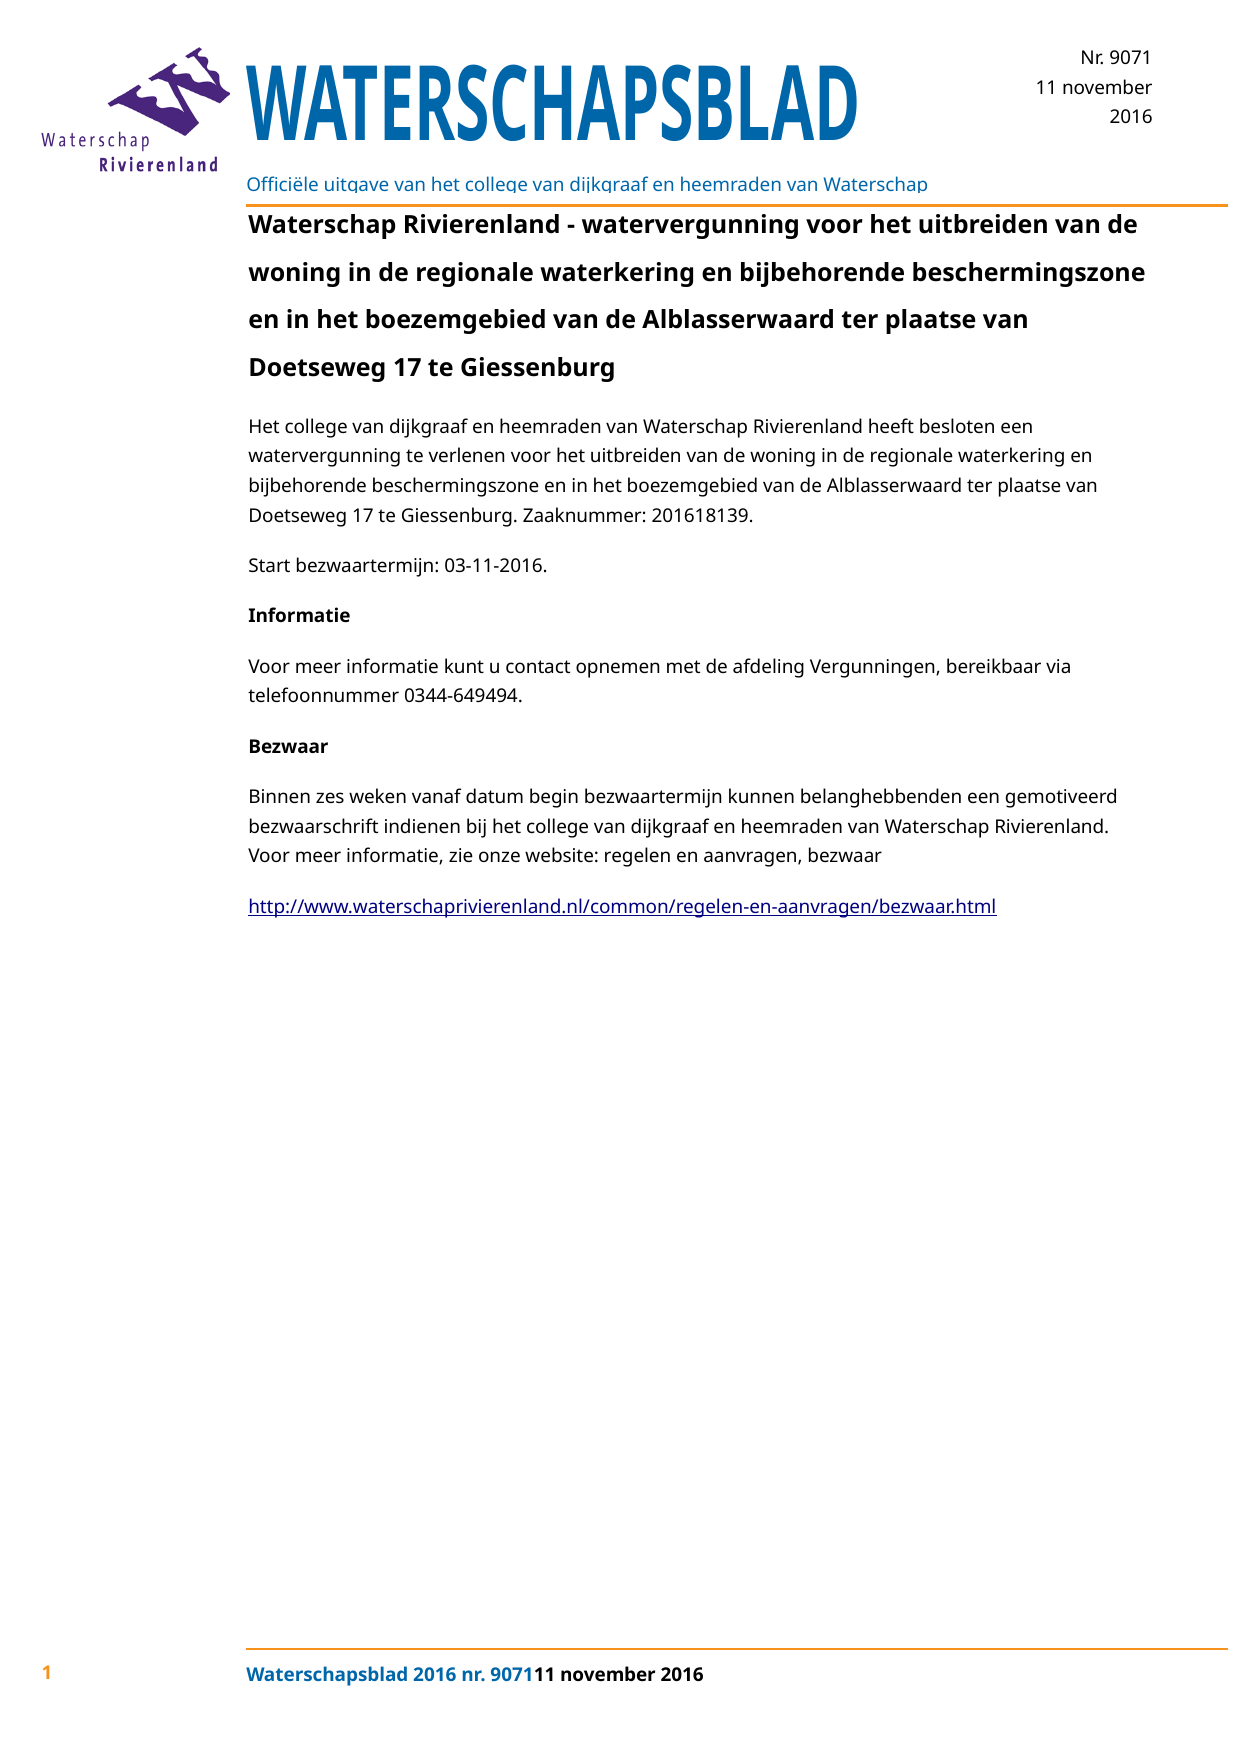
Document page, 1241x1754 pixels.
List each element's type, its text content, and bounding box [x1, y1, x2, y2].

picture [41, 47, 231, 172]
text Start bezwaartermijn: 03-11-2016. [248, 552, 1152, 578]
text http://www.waterschaprivierenland.nl/common/regelen-en-aanvragen/bezwaar.html [248, 893, 1152, 919]
text Waterschap Rivierenland - watervergunning voor het uitbreiden van de woning in de regionale waterkering en bijbehorende beschermingszone en in het boezemgebied van de Alblasserwaard ter plaatse van Doetseweg 17 te Giessenburg [248, 207, 1152, 384]
text Bezwaar [248, 733, 1152, 759]
text Het college van dijkgraaf en heemraden van Waterschap Rivierenland heeft besloten een watervergunning te verlenen voor het uitbreiden van de woning in de regionale waterkering en bijbehorende beschermingszone en in het boezemgebied van de Alblasserwaard ter plaatse van Doetseweg 17 te Giessenburg. Zaaknummer: 201618139. [248, 413, 1152, 528]
text Binnen zes weken vanaf datum begin bezwaartermijn kunnen belanghebbenden een gemotiveerd bezwaarschrift indienen bij het college van dijkgraaf en heemraden van Waterschap Rivierenland. Voor meer informatie, zie onze website: regelen en aanvragen, bezwaar [248, 783, 1152, 868]
text Informatie [248, 603, 1152, 628]
text Voor meer informatie kunt u contact opnemen met de afdeling Vergunningen, bereikbaar via telefoonnummer 0344-649494. [248, 653, 1152, 708]
